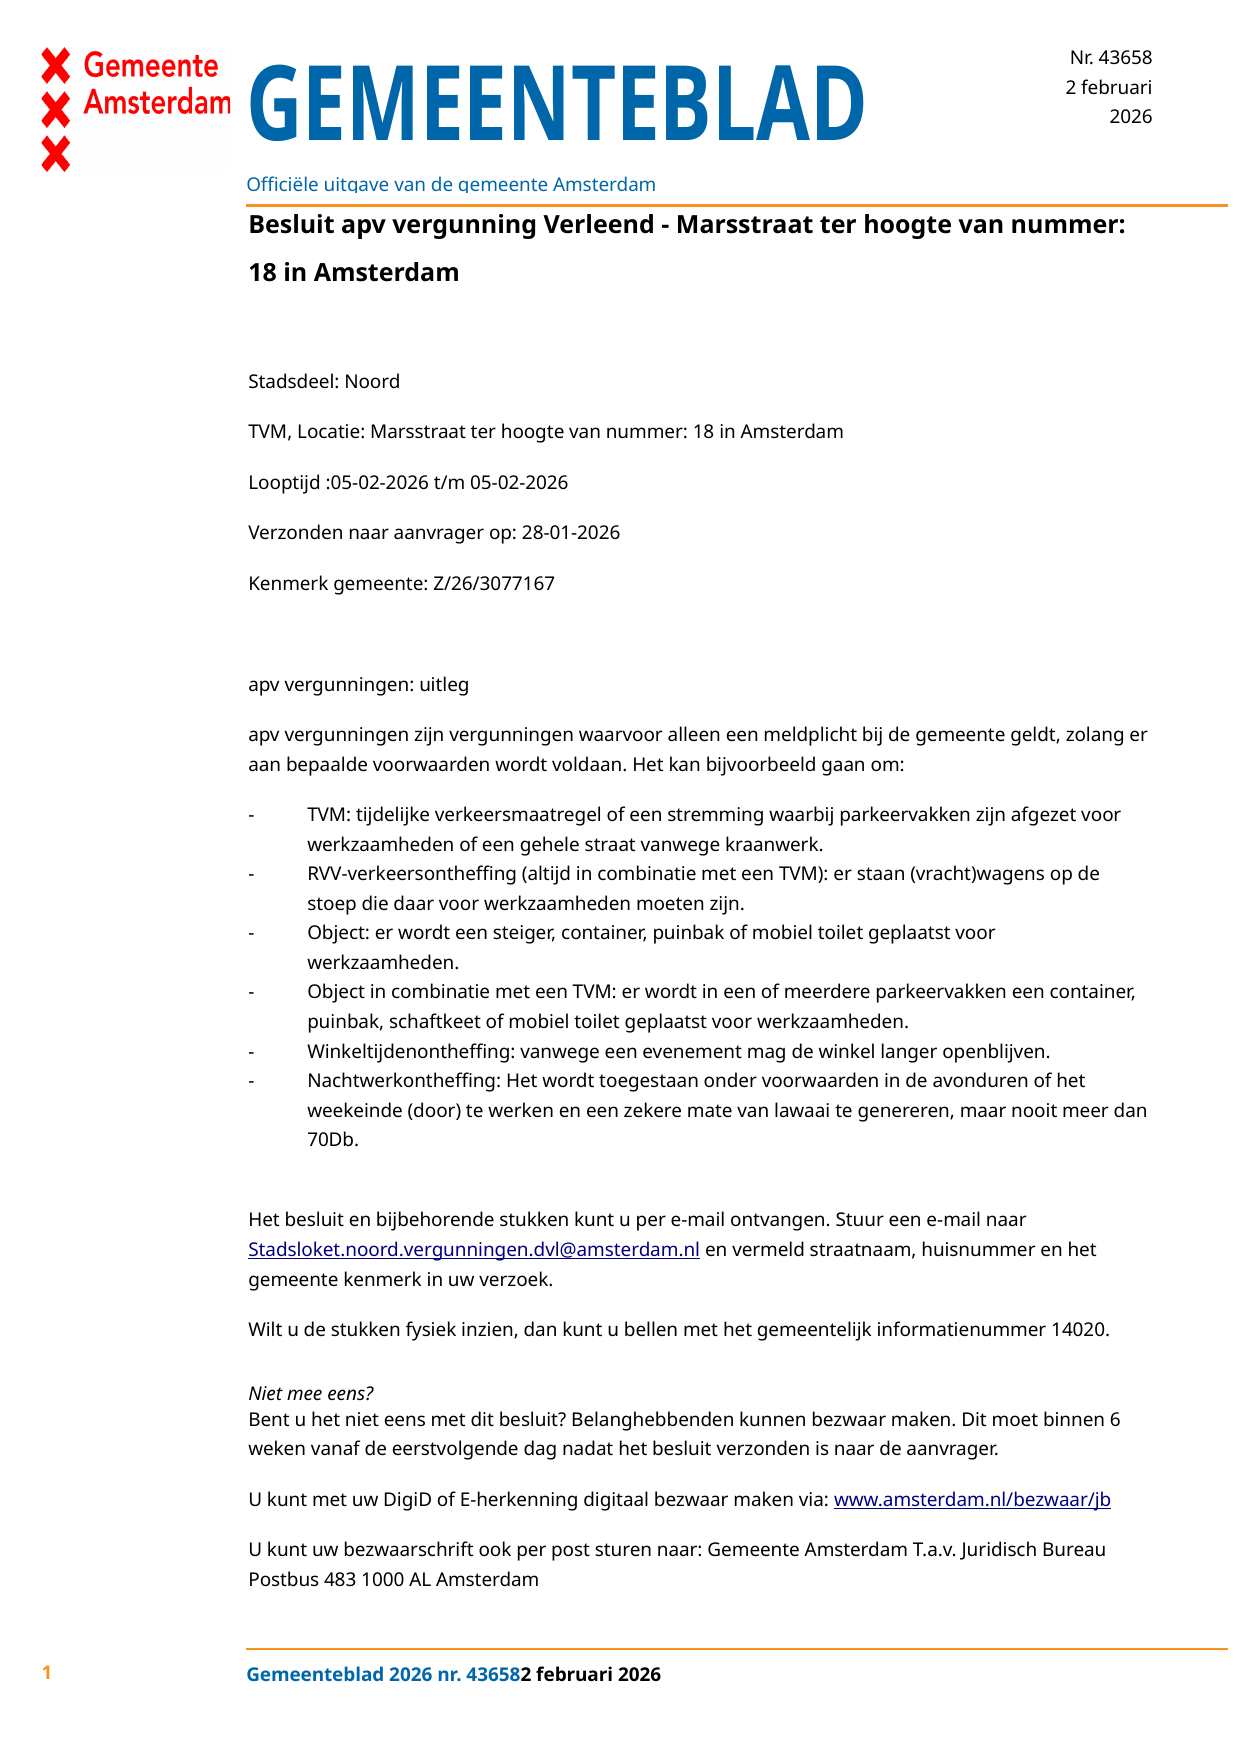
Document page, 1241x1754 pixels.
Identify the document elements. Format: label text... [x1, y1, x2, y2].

text Het besluit en bijbehorende stukken kunt u per e-mail ontvangen. Stuur een e-mail naar Stadsloket.noord.vergunningen.dvl@amsterdam.nl en vermeld straatnaam, huisnummer en het gemeente kenmerk in uw verzoek. [248, 1207, 1152, 1292]
list Nachtwerkontheffing: Het wordt toegestaan onder voorwaarden in de avonduren of het weekeinde (door) te werken en een zekere mate van lawaai te genereren, maar nooit meer dan 70Db. [248, 1067, 1152, 1152]
text Wilt u de stukken fysiek inzien, dan kunt u bellen met het gemeentelijk informatienummer 14020. [248, 1316, 1152, 1342]
text Niet mee eens? [248, 1380, 1152, 1406]
text U kunt met uw DigiD of E-herkenning digitaal bezwaar maken via: www.amsterdam.nl/bezwaar/jb [248, 1486, 1152, 1512]
text Kenmerk gemeente: Z/26/3077167 [248, 570, 1152, 596]
text TVM, Locatie: Marsstraat ter hoogte van nummer: 18 in Amsterdam [248, 419, 1152, 444]
list Object in combinatie met een TVM: er wordt in een of meerdere parkeervakken een container, puinbak, schaftkeet of mobiel toilet geplaatst voor werkzaamheden. [248, 979, 1152, 1034]
list RVV-verkeersontheffing (altijd in combinatie met een TVM): er staan (vracht)wagens op de stoep die daar voor werkzaamheden moeten zijn. [248, 860, 1152, 916]
list TVM: tijdelijke verkeersmaatregel of een stremming waarbij parkeervakken zijn afgezet voor werkzaamheden of een gehele straat vanwege kraanwerk. [248, 801, 1152, 857]
list Object: er wordt een steiger, container, puinbak of mobiel toilet geplaatst voor werkzaamheden. [248, 919, 1152, 975]
text Besluit apv vergunning Verleend - Marsstraat ter hoogte van nummer: 18 in Amsterdam [248, 207, 1152, 288]
text apv vergunningen: uitleg [248, 671, 1152, 697]
list Winkeltijdenontheffing: vanwege een evenement mag de winkel langer openblijven. [248, 1038, 1152, 1064]
text U kunt uw bezwaarschrift ook per post sturen naar: Gemeente Amsterdam T.a.v. Juridisch Bureau Postbus 483 1000 AL Amsterdam [248, 1536, 1152, 1592]
text Verzonden naar aanvrager op: 28-01-2026 [248, 519, 1152, 545]
text Looptijd :05-02-2026 t/m 05-02-2026 [248, 469, 1152, 495]
picture [41, 47, 231, 172]
text Bent u het niet eens met dit besluit? Belanghebbenden kunnen bezwaar maken. Dit moet binnen 6 weken vanaf de eerstvolgende dag nadat het besluit verzonden is naar de aanvrager. [248, 1406, 1152, 1461]
text apv vergunningen zijn vergunningen waarvoor alleen een meldplicht bij de gemeente geldt, zolang er aan bepaalde voorwaarden wordt voldaan. Het kan bijvoorbeeld gaan om: [248, 721, 1152, 777]
text Stadsdeel: Noord [248, 368, 1152, 394]
